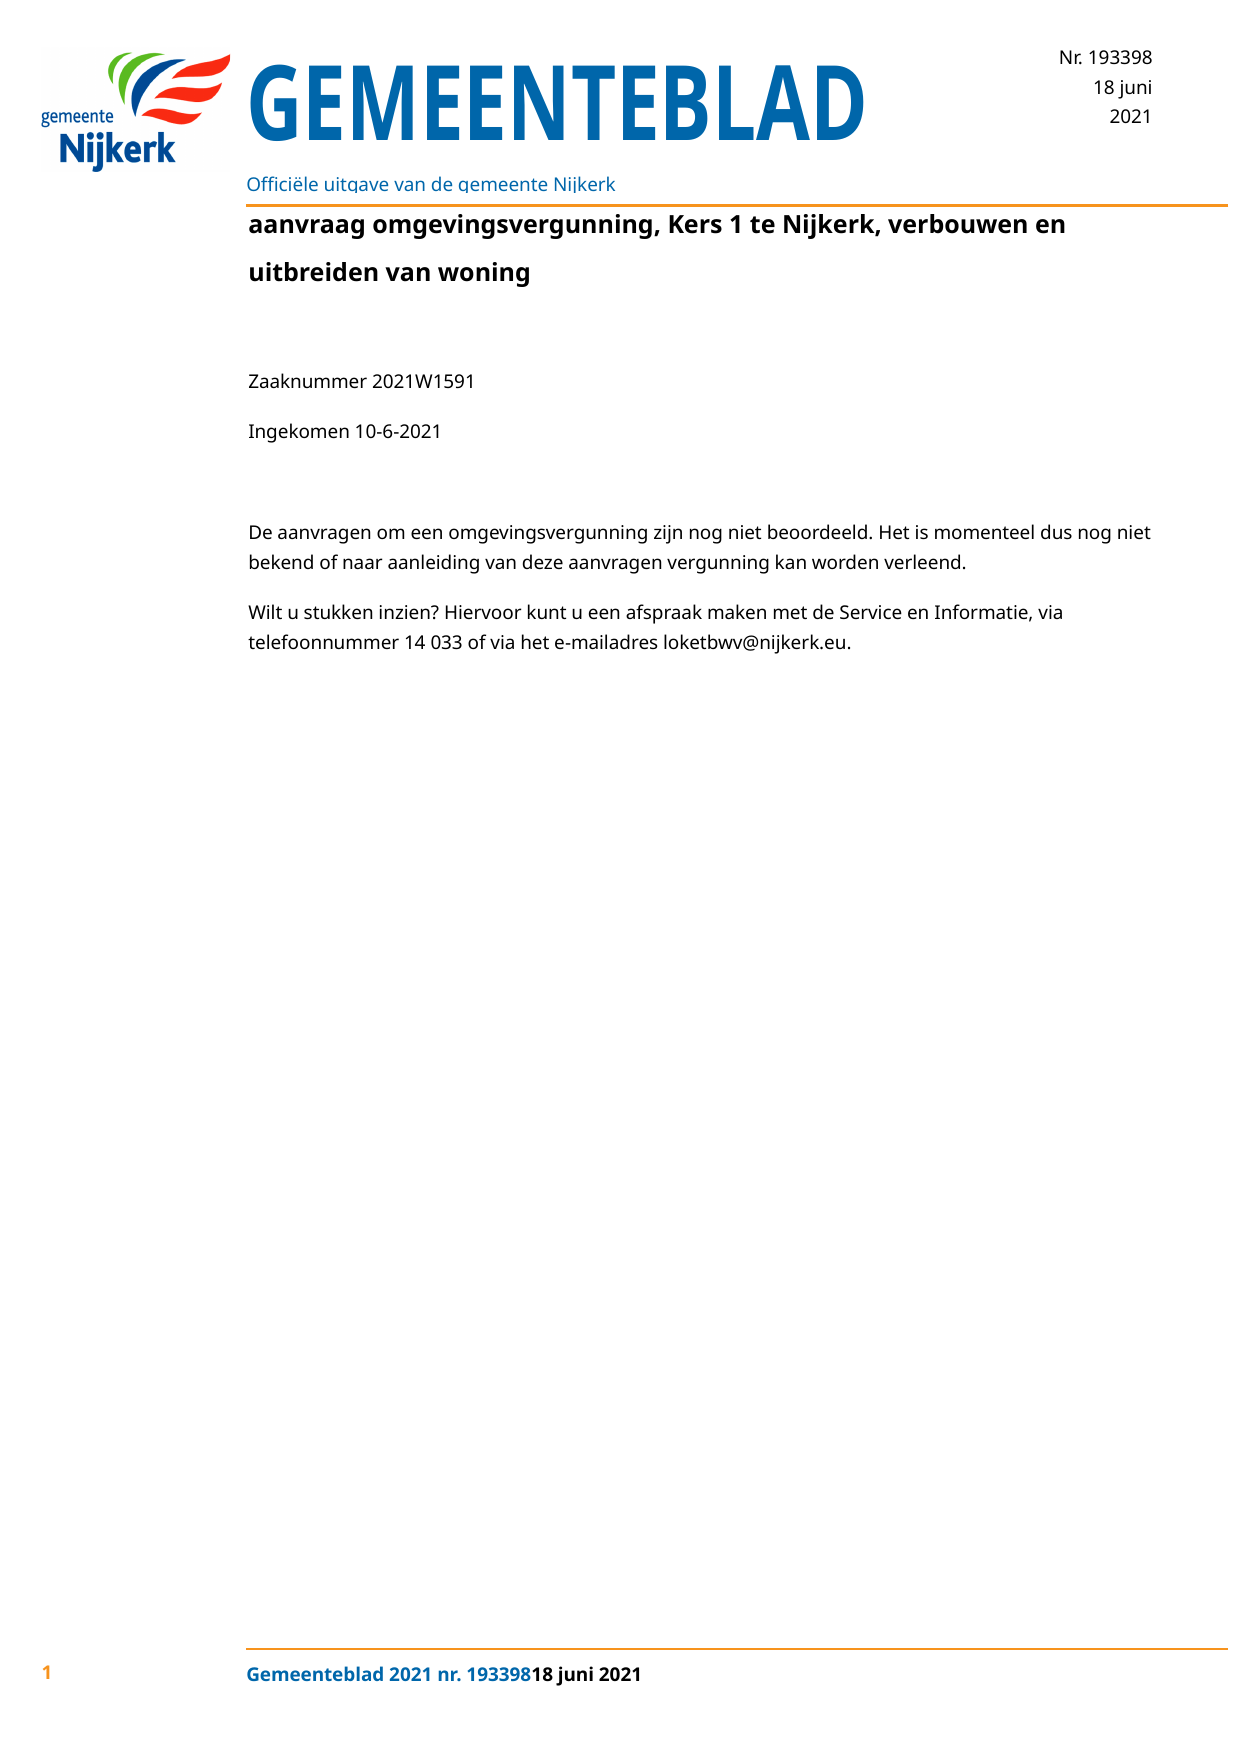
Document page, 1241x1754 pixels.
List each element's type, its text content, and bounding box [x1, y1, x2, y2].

text De aanvragen om een omgevingsvergunning zijn nog niet beoordeeld. Het is momenteel dus nog niet bekend of naar aanleiding van deze aanvragen vergunning kan worden verleend. [248, 519, 1152, 575]
text Zaaknummer 2021W1591 [248, 368, 1152, 394]
text aanvraag omgevingsvergunning, Kers 1 te Nijkerk, verbouwen en uitbreiden van woning [248, 207, 1152, 288]
picture [41, 47, 231, 172]
text Ingekomen 10-6-2021 [248, 419, 1152, 444]
text Wilt u stukken inzien? Hiervoor kunt u een afspraak maken met de Service en Informatie, via telefoonnummer 14 033 of via het e-mailadres loketbwv@nijkerk.eu. [248, 599, 1152, 655]
